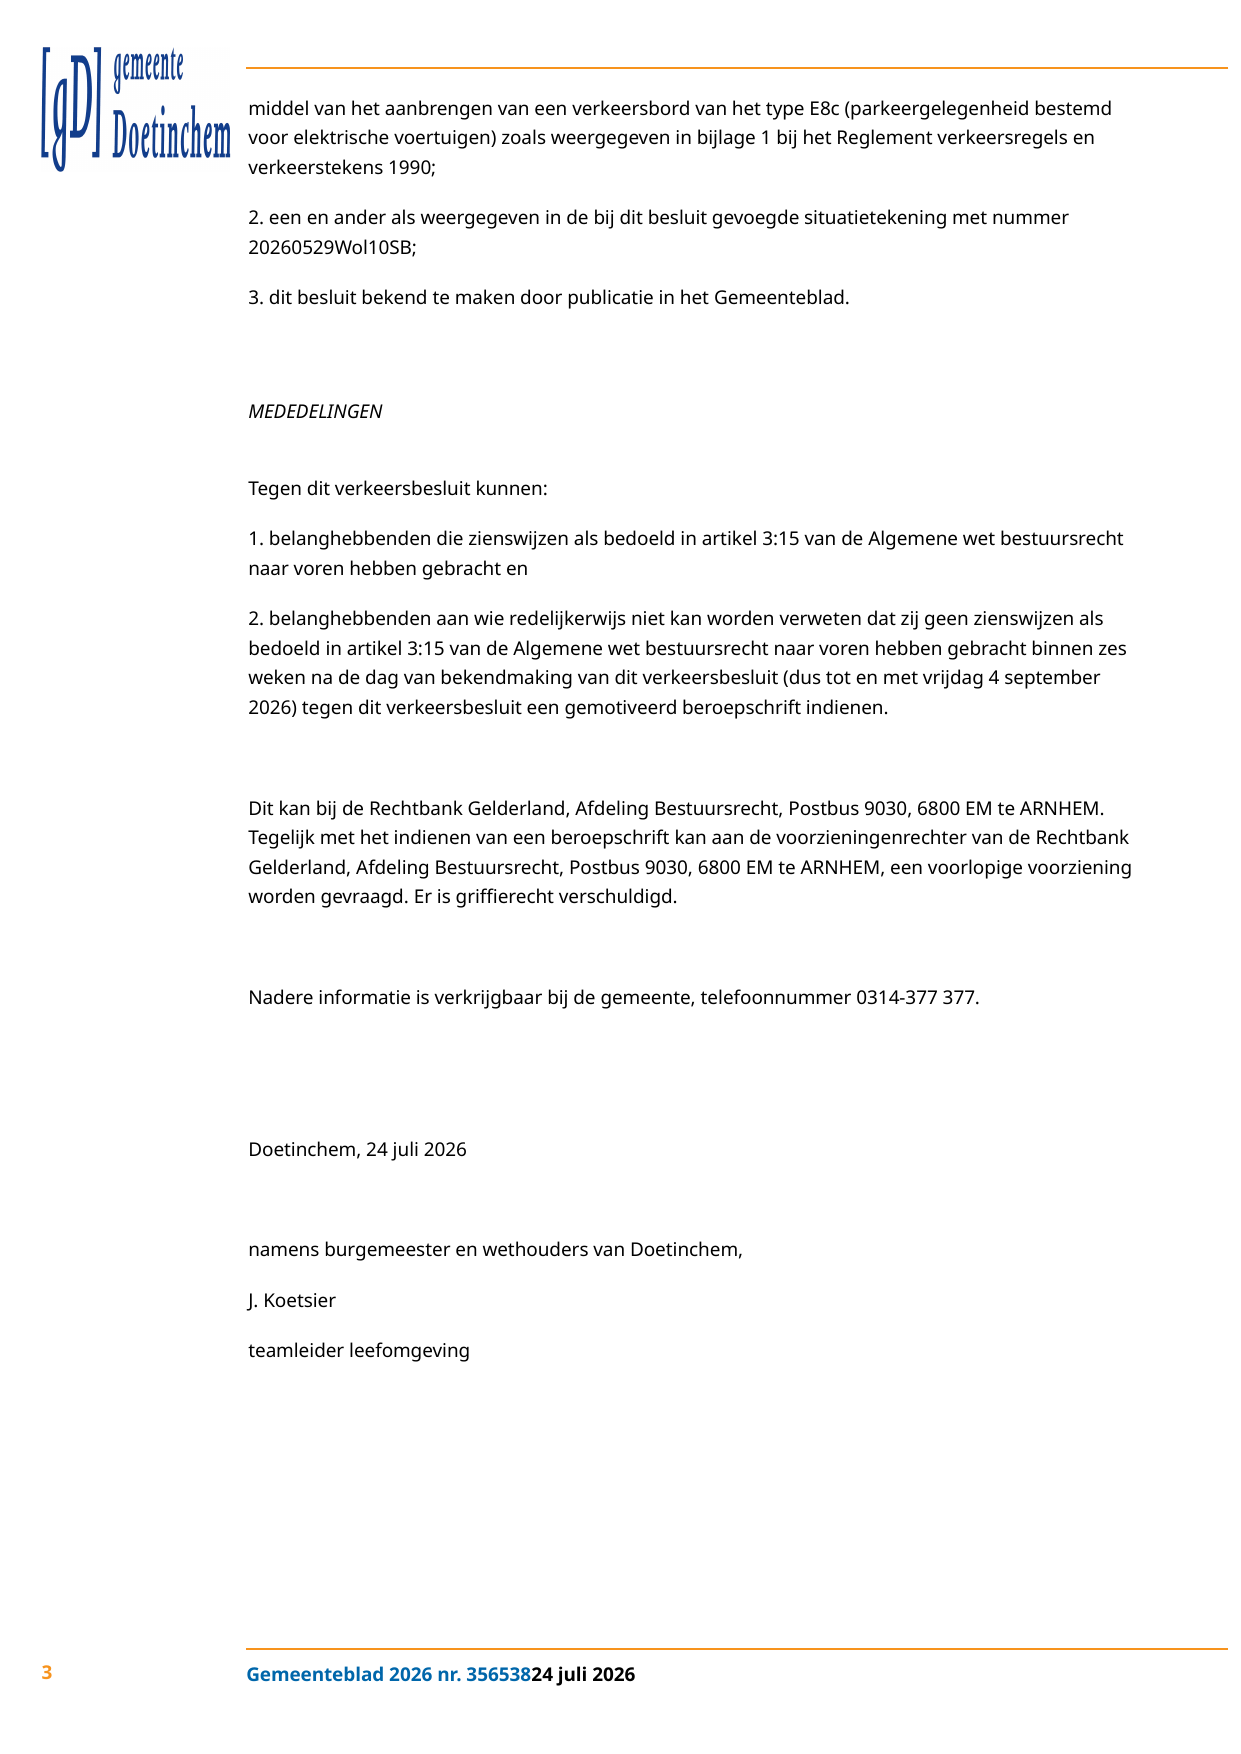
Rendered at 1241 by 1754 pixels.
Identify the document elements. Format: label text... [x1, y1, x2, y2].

text middel van het aanbrengen van een verkeersbord van het type E8c (parkeergelegenheid bestemd voor elektrische voertuigen) zoals weergegeven in bijlage 1 bij het Reglement verkeersregels en verkeerstekens 1990; [248, 95, 1152, 180]
text Doetinchem, 24 juli 2026 [248, 1136, 1152, 1161]
text teamleider leefomgeving [248, 1337, 1152, 1363]
text Tegen dit verkeersbesluit kunnen: [248, 475, 1152, 501]
text J. Koetsier [248, 1287, 1152, 1313]
text Dit kan bij de Rechtbank Gelderland, Afdeling Bestuursrecht, Postbus 9030, 6800 EM te ARNHEM. Tegelijk met het indienen van een beroepschrift kan aan de voorzieningenrechter van de Rechtbank Gelderland, Afdeling Bestuursrecht, Postbus 9030, 6800 EM te ARNHEM, een voorlopige voorziening worden gevraagd. Er is griffierecht verschuldigd. [248, 795, 1152, 909]
text 3. dit besluit bekend te maken door publicatie in het Gemeenteblad. [248, 284, 1152, 310]
text namens burgemeester en wethouders van Doetinchem, [248, 1237, 1152, 1262]
text MEDEDELINGEN [248, 399, 1152, 424]
picture [41, 47, 231, 172]
text 2. belanghebbenden aan wie redelijkerwijs niet kan worden verweten dat zij geen zienswijzen als bedoeld in artikel 3:15 van de Algemene wet bestuursrecht naar voren hebben gebracht binnen zes weken na de dag van bekendmaking van dit verkeersbesluit (dus tot en met vrijdag 4 september 2026) tegen dit verkeersbesluit een gemotiveerd beroepschrift indienen. [248, 605, 1152, 720]
text 2. een en ander als weergegeven in de bij dit besluit gevoegde situatietekening met nummer 20260529Wol10SB; [248, 204, 1152, 260]
text 1. belanghebbenden die zienswijzen als bedoeld in artikel 3:15 van de Algemene wet bestuursrecht naar voren hebben gebracht en [248, 525, 1152, 581]
text Nadere informatie is verkrijgbaar bij de gemeente, telefoonnummer 0314-377 377. [248, 984, 1152, 1010]
